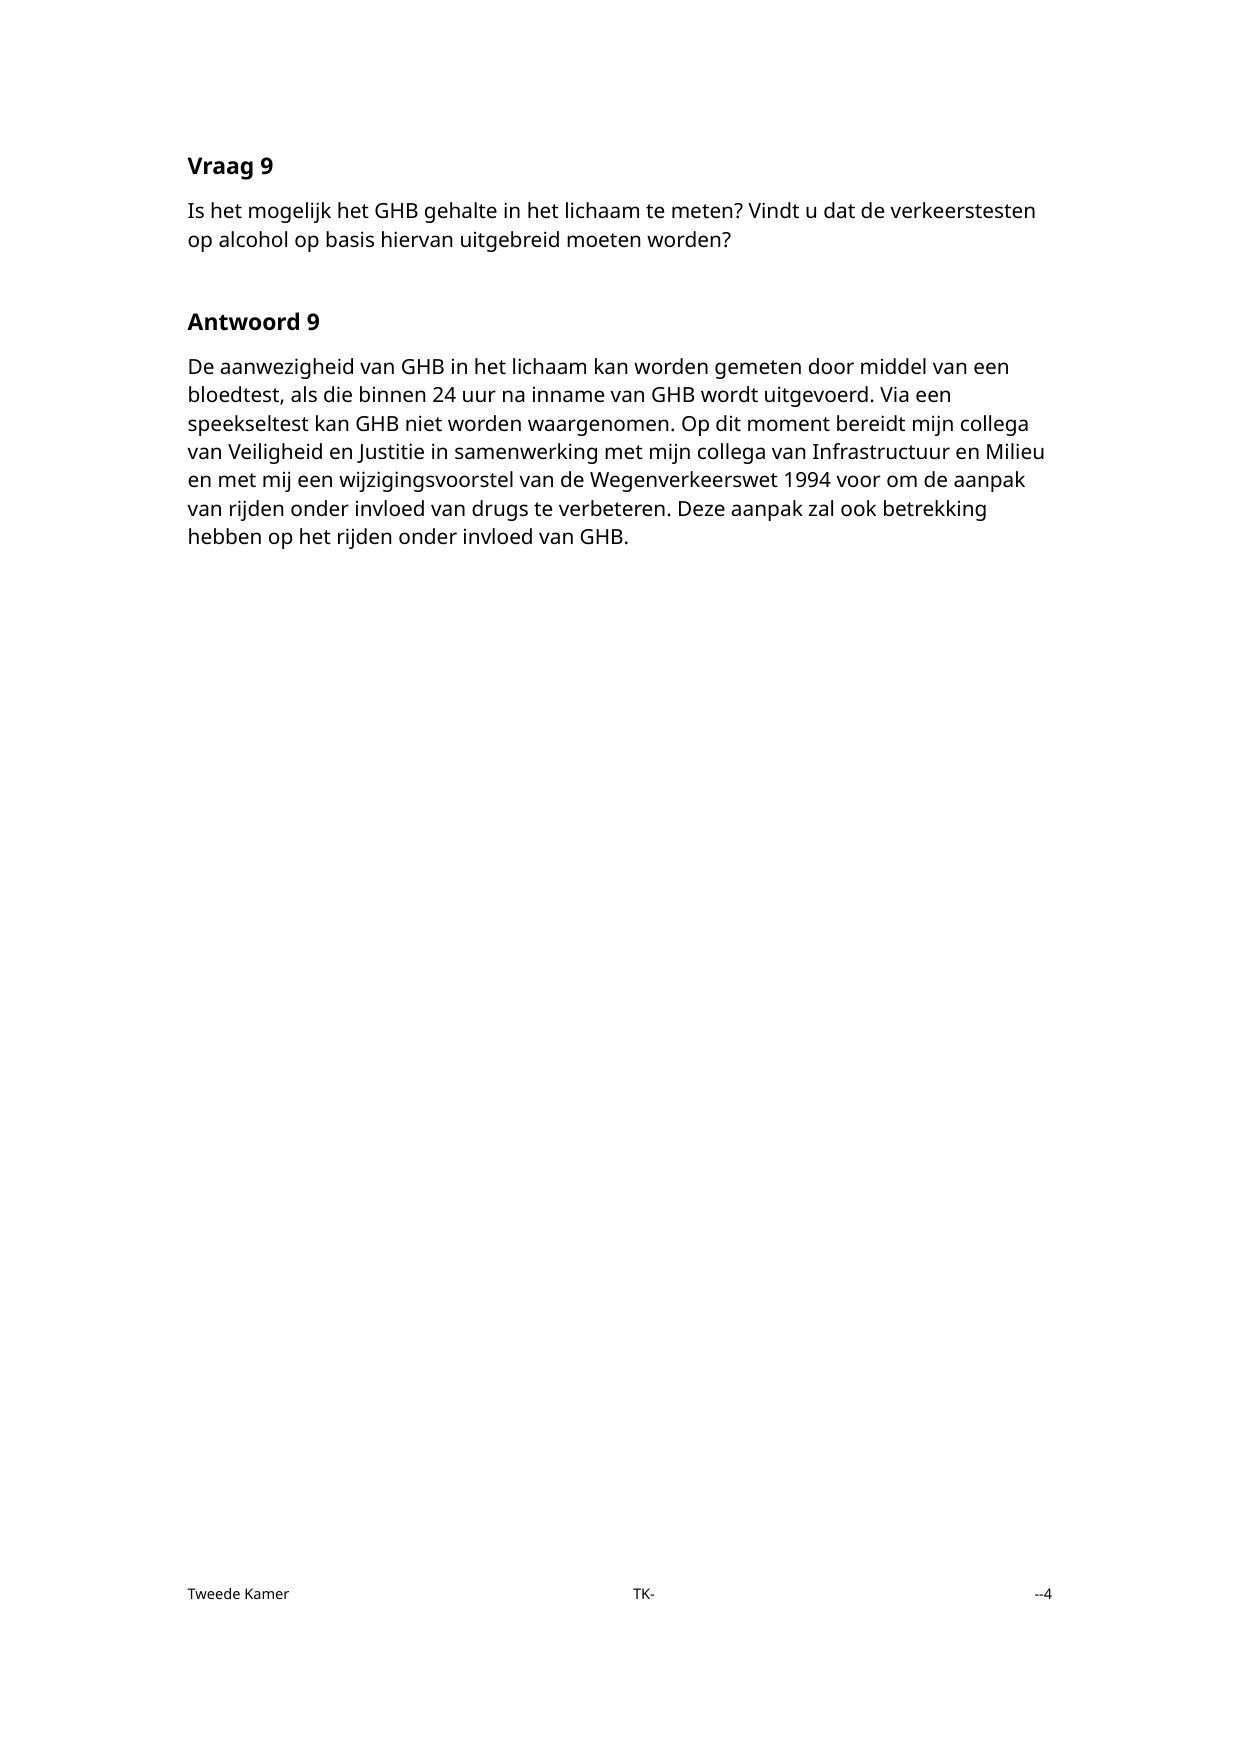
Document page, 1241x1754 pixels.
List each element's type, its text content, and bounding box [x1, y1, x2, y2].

subtitle Antwoord 9 [187, 306, 1053, 337]
subtitle Vraag 9 [187, 150, 1053, 181]
text Is het mogelijk het GHB gehalte in het lichaam te meten? Vindt u dat de verkeerstesten op alcohol op basis hiervan uitgebreid moeten worden? [187, 196, 1053, 253]
text De aanwezigheid van GHB in het lichaam kan worden gemeten door middel van een bloedtest, als die binnen 24 uur na inname van GHB wordt uitgevoerd. Via een speekseltest kan GHB niet worden waargenomen. Op dit moment bereidt mijn collega van Veiligheid en Justitie in samenwerking met mijn collega van Infrastructuur en Milieu en met mij een wijzigingsvoorstel van de Wegenverkeerswet 1994 voor om de aanpak van rijden onder invloed van drugs te verbeteren. Deze aanpak zal ook betrekking hebben op het rijden onder invloed van GHB. [187, 352, 1053, 551]
